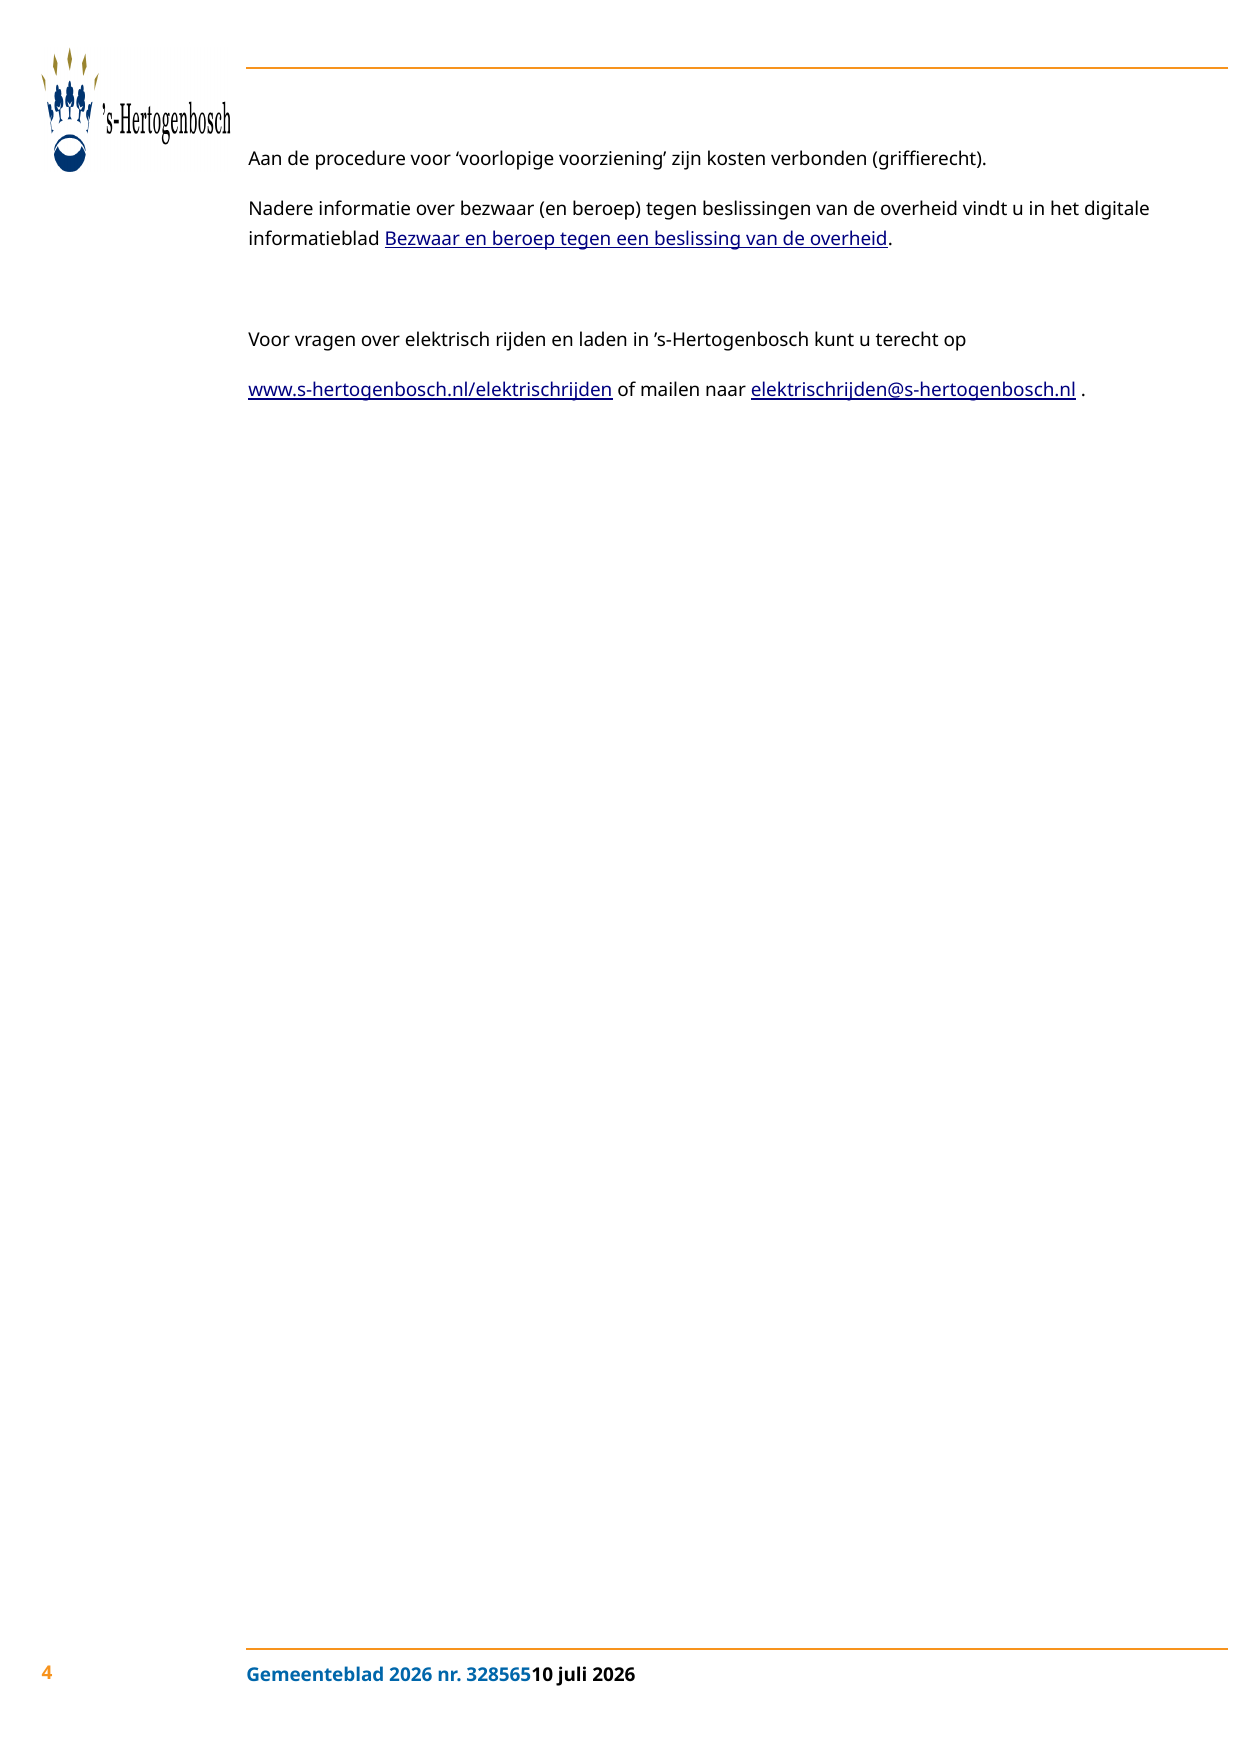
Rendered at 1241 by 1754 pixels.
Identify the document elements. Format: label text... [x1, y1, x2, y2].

text Aan de procedure voor ‘voorlopige voorziening’ zijn kosten verbonden (griffierecht). [248, 145, 1152, 171]
picture [41, 47, 231, 172]
text www.s-hertogenbosch.nl/elektrischrijden of mailen naar elektrischrijden@s-hertogenbosch.nl . [248, 376, 1152, 402]
text Voor vragen over elektrisch rijden en laden in ’s-Hertogenbosch kunt u terecht op [248, 326, 1152, 352]
text Nadere informatie over bezwaar (en beroep) tegen beslissingen van de overheid vindt u in het digitale informatieblad Bezwaar en beroep tegen een beslissing van de overheid. [248, 196, 1152, 251]
